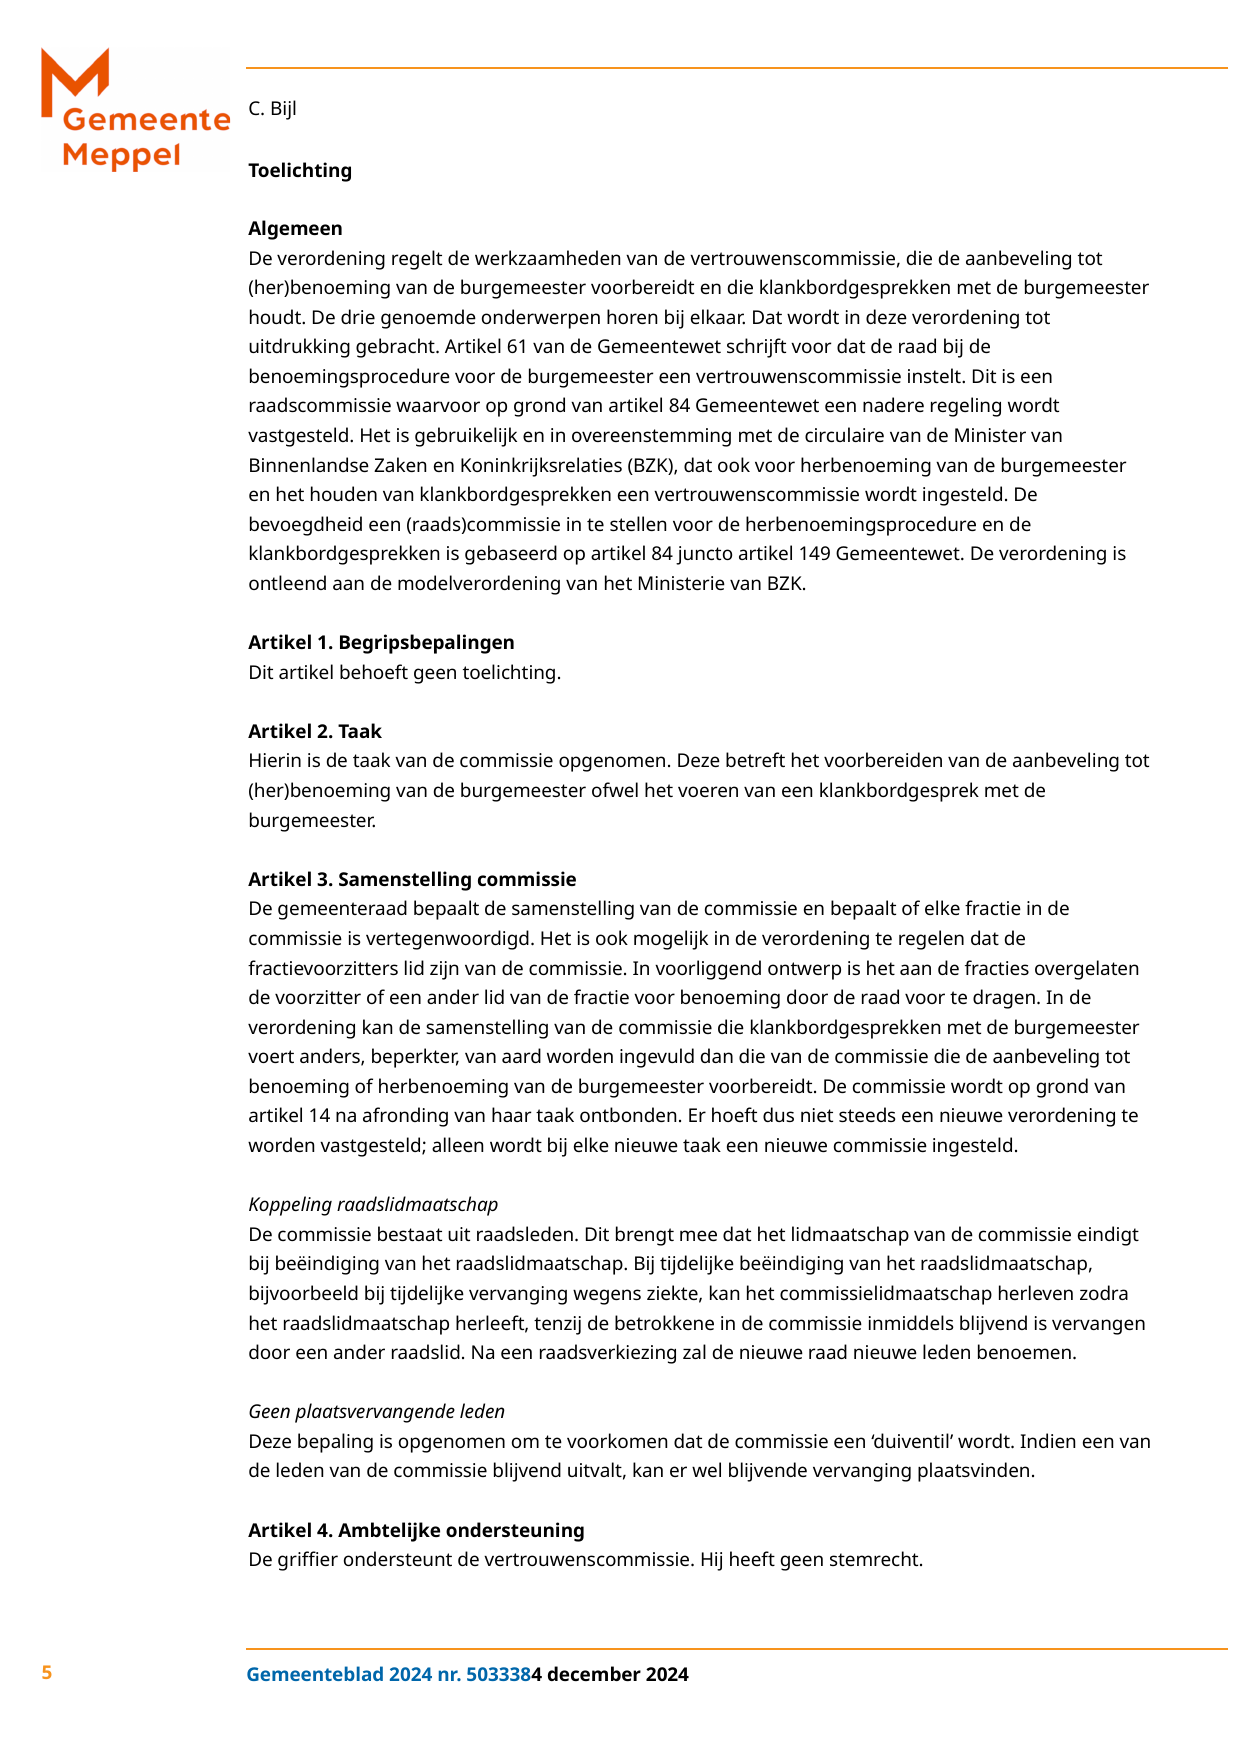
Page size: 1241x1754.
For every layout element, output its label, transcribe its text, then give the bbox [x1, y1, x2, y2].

text Artikel 3. Samenstelling commissie [248, 866, 1152, 892]
text De commissie bestaat uit raadsleden. Dit brengt mee dat het lidmaatschap van de commissie eindigt bij beëindiging van het raadslidmaatschap. Bij tijdelijke beëindiging van het raadslidmaatschap, bijvoorbeeld bij tijdelijke vervanging wegens ziekte, kan het commissielidmaatschap herleven zodra het raadslidmaatschap herleeft, tenzij de betrokkene in de commissie inmiddels blijvend is vervangen door een ander raadslid. Na een raadsverkiezing zal de nieuwe raad nieuwe leden benoemen. [248, 1221, 1152, 1365]
text Artikel 2. Taak [248, 718, 1152, 744]
text De verordening regelt de werkzaamheden van de vertrouwenscommissie, die de aanbeveling tot (her)benoeming van de burgemeester voorbereidt en die klankbordgesprekken met de burgemeester houdt. De drie genoemde onderwerpen horen bij elkaar. Dat wordt in deze verordening tot uitdrukking gebracht. Artikel 61 van de Gemeentewet schrijft voor dat de raad bij de benoemingsprocedure voor de burgemeester een vertrouwenscommissie instelt. Dit is een raadscommissie waarvoor op grond van artikel 84 Gemeentewet een nadere regeling wordt vastgesteld. Het is gebruikelijk en in overeenstemming met de circulaire van de Minister van Binnenlandse Zaken en Koninkrijksrelaties (BZK), dat ook voor herbenoeming van de burgemeester en het houden van klankbordgesprekken een vertrouwenscommissie wordt ingesteld. De bevoegdheid een (raads)commissie in te stellen voor de herbenoemingsprocedure en de klankbordgesprekken is gebaseerd op artikel 84 juncto artikel 149 Gemeentewet. De verordening is ontleend aan de modelverordening van het Ministerie van BZK. [248, 245, 1152, 596]
text Artikel 4. Ambtelijke ondersteuning [248, 1517, 1152, 1542]
text Dit artikel behoeft geen toelichting. [248, 659, 1152, 684]
text Deze bepaling is opgenomen om te voorkomen dat de commissie een ‘duiventil’ wordt. Indien een van de leden van de commissie blijvend uitvalt, kan er wel blijvende vervanging plaatsvinden. [248, 1428, 1152, 1483]
text C. Bijl [248, 95, 1152, 121]
text Algemeen [248, 215, 1152, 241]
text Hierin is de taak van de commissie opgenomen. Deze betreft het voorbereiden van de aanbeveling tot (her)benoeming van de burgemeester ofwel het voeren van een klankbordgesprek met de burgemeester. [248, 748, 1152, 832]
text Geen plaatsvervangende leden [248, 1398, 1152, 1424]
text De griffier ondersteunt de vertrouwenscommissie. Hij heeft geen stemrecht. [248, 1546, 1152, 1572]
text De gemeenteraad bepaalt de samenstelling van de commissie en bepaalt of elke fractie in de commissie is vertegenwoordigd. Het is ook mogelijk in de verordening te regelen dat de fractievoorzitters lid zijn van de commissie. In voorliggend ontwerp is het aan de fracties overgelaten de voorzitter of een ander lid van de fractie voor benoeming door de raad voor te dragen. In de verordening kan de samenstelling van de commissie die klankbordgesprekken met de burgemeester voert anders, beperkter, van aard worden ingevuld dan die van de commissie die de aanbeveling tot benoeming of herbenoeming van de burgemeester voorbereidt. De commissie wordt op grond van artikel 14 na afronding van haar taak ontbonden. Er hoeft dus niet steeds een nieuwe verordening te worden vastgesteld; alleen wordt bij elke nieuwe taak een nieuwe commissie ingesteld. [248, 896, 1152, 1158]
text Artikel 1. Begripsbepalingen [248, 629, 1152, 655]
picture [41, 47, 231, 172]
text Toelichting [248, 146, 1152, 186]
text Koppeling raadslidmaatschap [248, 1191, 1152, 1217]
